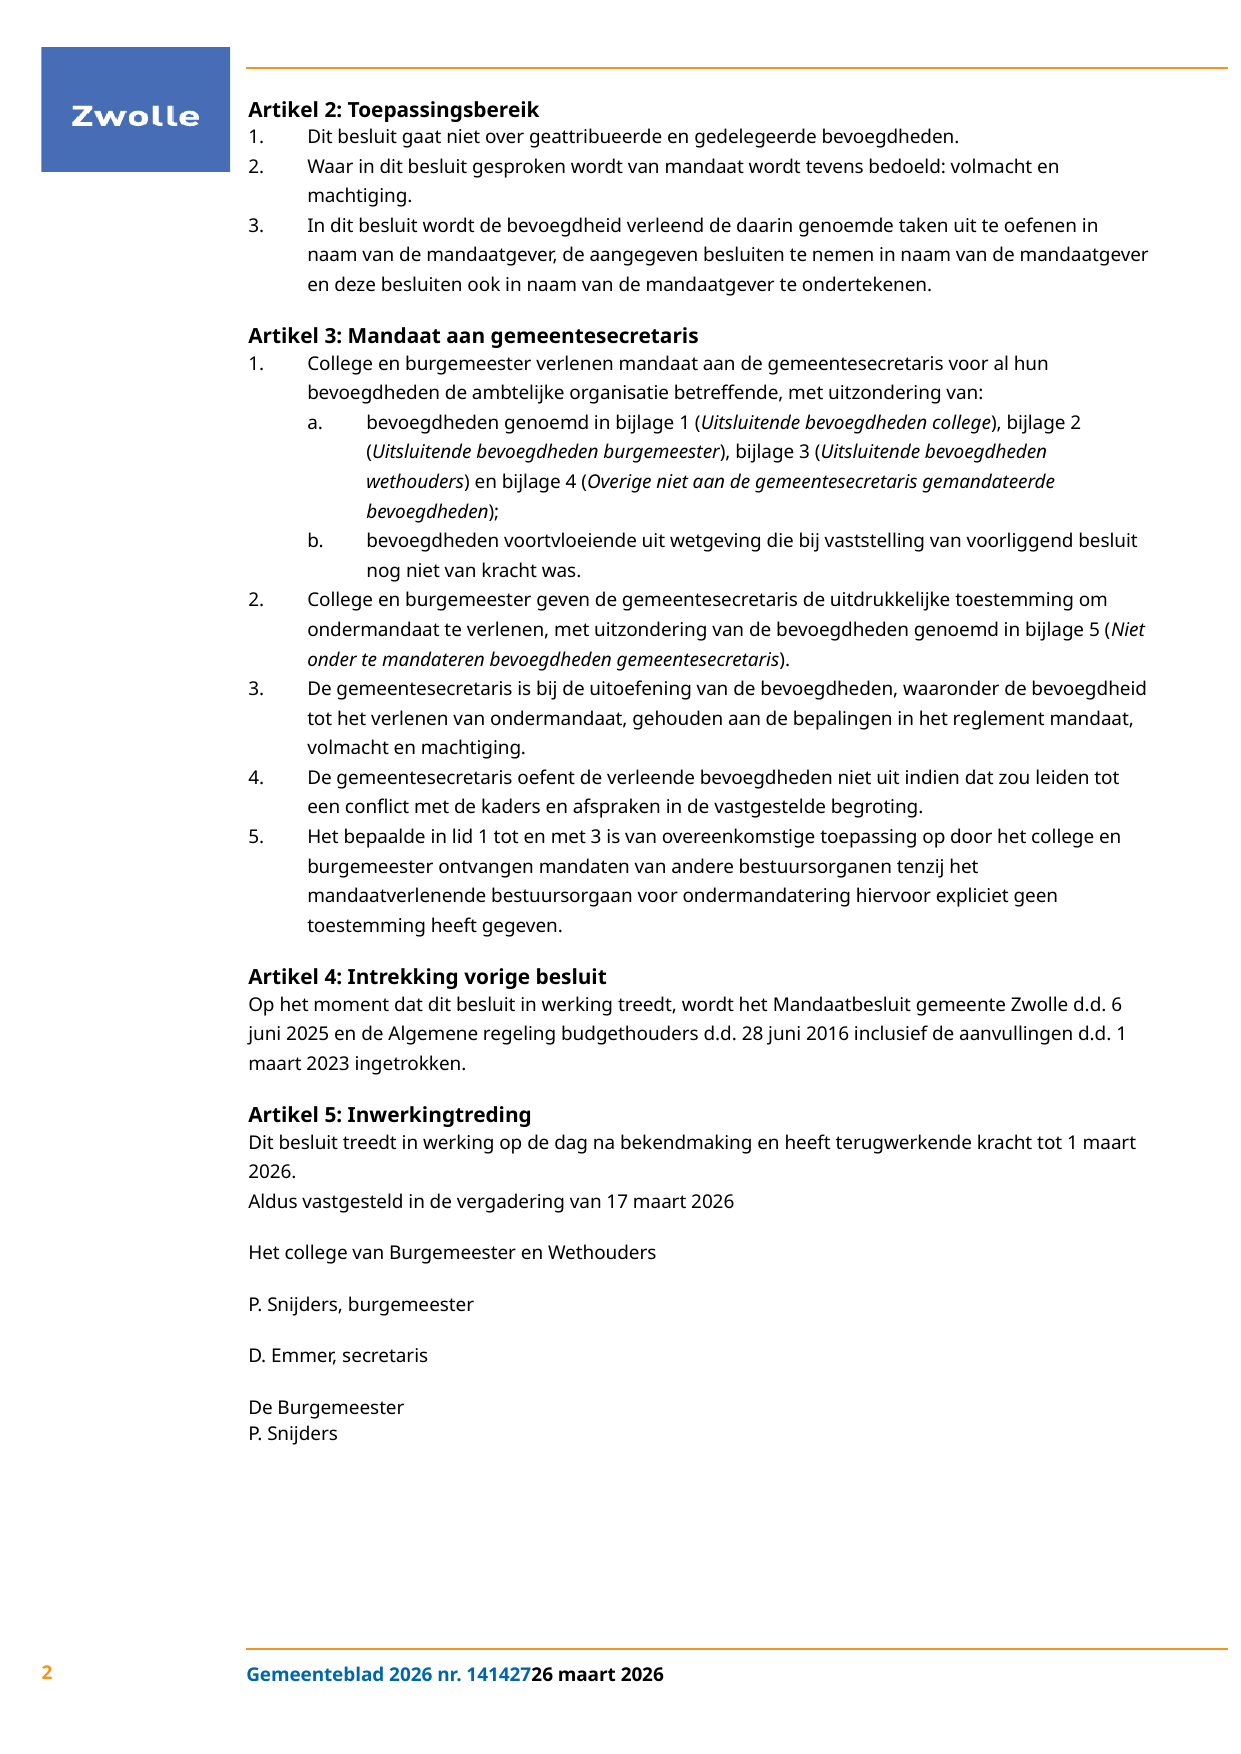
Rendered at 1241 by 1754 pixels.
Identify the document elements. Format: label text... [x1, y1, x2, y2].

picture [41, 47, 231, 172]
text P. Snijders [248, 1420, 1152, 1445]
text Artikel 4: Intrekking vorige besluit [248, 962, 1152, 991]
list College en burgemeester geven de gemeentesecretaris de uitdrukkelijke toestemming om ondermandaat te verlenen, met uitzondering van de bevoegdheden genoemd in bijlage 5 (Niet onder te mandateren bevoegdheden gemeentesecretaris). [248, 587, 1152, 672]
text Artikel 2: Toepassingsbereik [248, 95, 1152, 123]
list bevoegdheden voortvloeiende uit wetgeving die bij vaststelling van voorliggend besluit nog niet van kracht was. [307, 527, 1152, 583]
list bevoegdheden genoemd in bijlage 1 (Uitsluitende bevoegdheden college), bijlage 2 (Uitsluitende bevoegdheden burgemeester), bijlage 3 (Uitsluitende bevoegdheden wethouders) en bijlage 4 (Overige niet aan de gemeentesecretaris gemandateerde bevoegdheden); [307, 409, 1152, 524]
list Dit besluit gaat niet over geattribueerde en gedelegeerde bevoegdheden. [248, 123, 1152, 149]
text Dit besluit treedt in werking op de dag na bekendmaking en heeft terugwerkende kracht tot 1 maart 2026. [248, 1129, 1152, 1184]
list College en burgemeester verlenen mandaat aan de gemeentesecretaris voor al hun bevoegdheden de ambtelijke organisatie betreffende, met uitzondering van: [248, 350, 1152, 405]
text Op het moment dat dit besluit in werking treedt, wordt het Mandaatbesluit gemeente Zwolle d.d. 6 juni 2025 en de Algemene regeling budgethouders d.d. 28 juni 2016 inclusief de aanvullingen d.d. 1 maart 2023 ingetrokken. [248, 991, 1152, 1076]
text De Burgemeester [248, 1394, 1152, 1420]
list Waar in dit besluit gesproken wordt van mandaat wordt tevens bedoeld: volmacht en machtiging. [248, 153, 1152, 208]
list De gemeentesecretaris oefent de verleende bevoegdheden niet uit indien dat zou leiden tot een conflict met de kaders en afspraken in de vastgestelde begroting. [248, 764, 1152, 819]
list Het bepaalde in lid 1 tot en met 3 is van overeenkomstige toepassing op door het college en burgemeester ontvangen mandaten van andere bestuursorganen tenzij het mandaatverlenende bestuursorgaan voor ondermandatering hiervoor expliciet geen toestemming heeft gegeven. [248, 823, 1152, 938]
text D. Emmer, secretaris [248, 1342, 1152, 1368]
text P. Snijders, burgemeester [248, 1291, 1152, 1317]
list De gemeentesecretaris is bij de uitoefening van de bevoegdheden, waaronder de bevoegdheid tot het verlenen van ondermandaat, gehouden aan de bepalingen in het reglement mandaat, volmacht en machtiging. [248, 675, 1152, 760]
list In dit besluit wordt de bevoegdheid verleend de daarin genoemde taken uit te oefenen in naam van de mandaatgever, de aangegeven besluiten te nemen in naam van de mandaatgever en deze besluiten ook in naam van de mandaatgever te ondertekenen. [248, 212, 1152, 297]
text Aldus vastgesteld in de vergadering van 17 maart 2026 [248, 1188, 1152, 1214]
text Artikel 3: Mandaat aan gemeentesecretaris [248, 322, 1152, 350]
text Artikel 5: Inwerkingtreding [248, 1101, 1152, 1129]
text Het college van Burgemeester en Wethouders [248, 1239, 1152, 1265]
